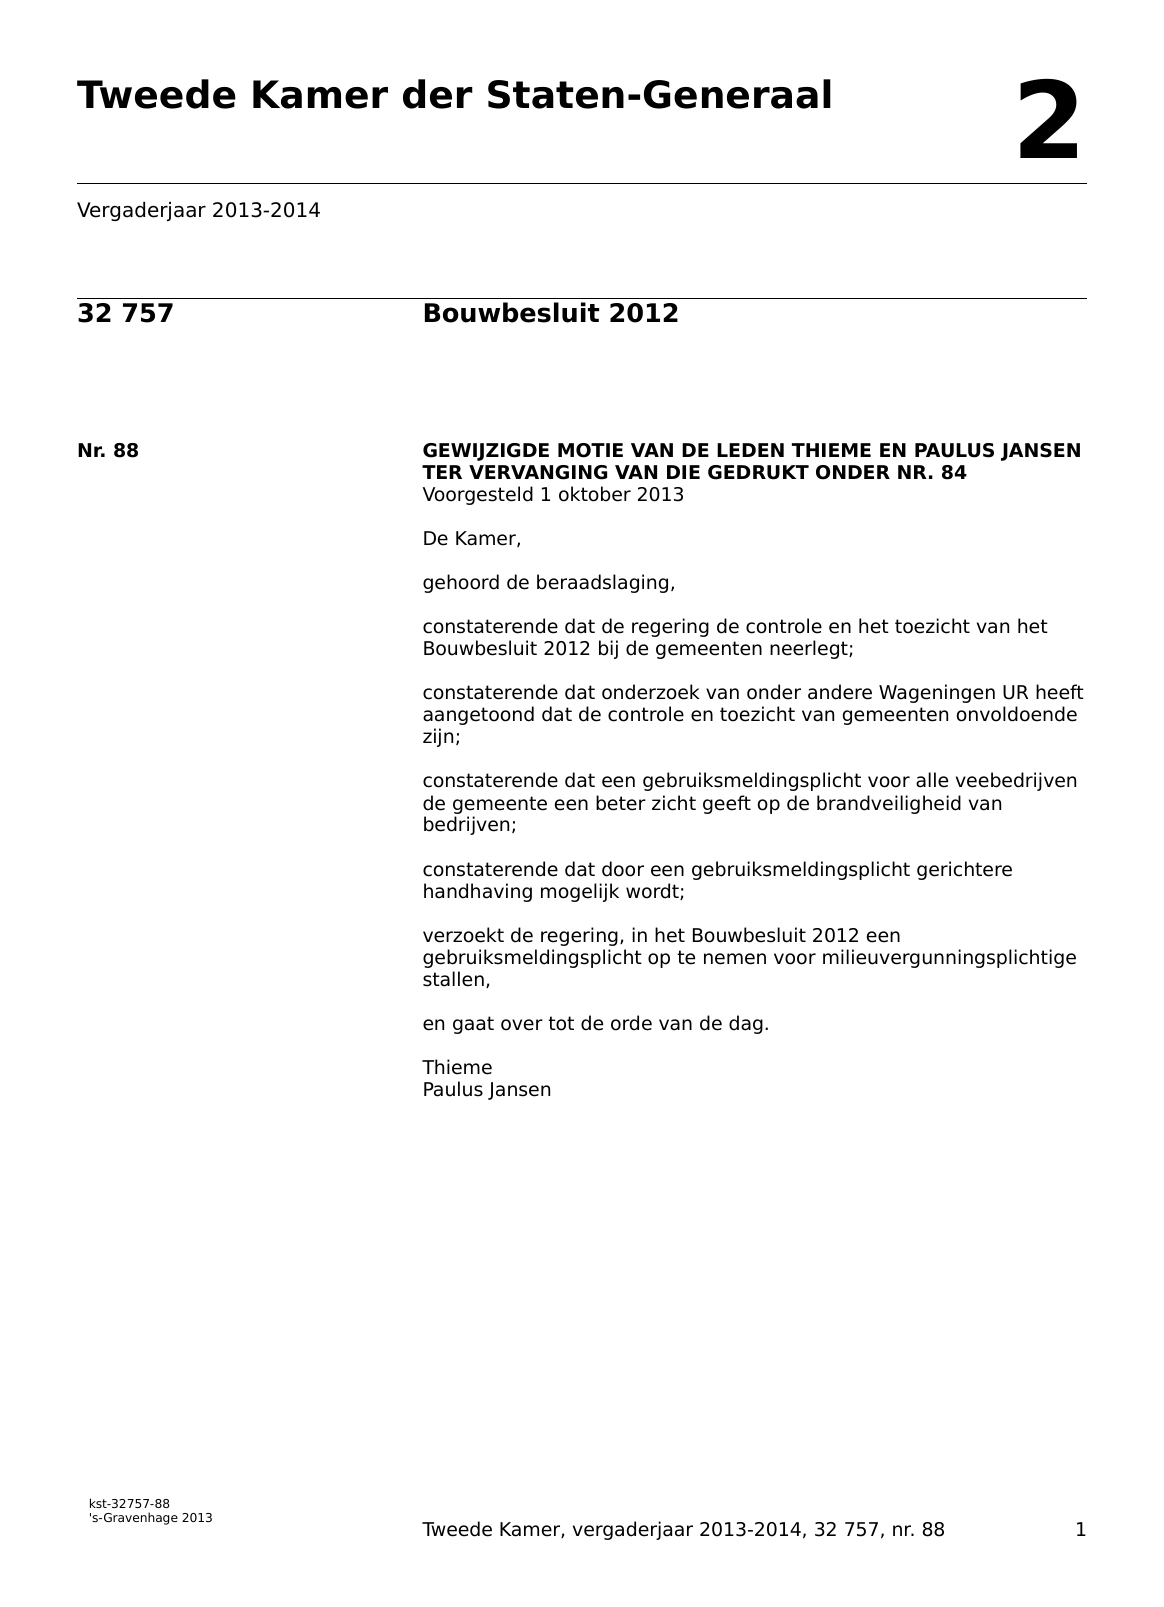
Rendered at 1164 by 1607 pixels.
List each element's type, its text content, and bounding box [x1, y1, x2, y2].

table_cell Vergaderjaar 2013-2014 [77, 184, 1087, 298]
text verzoekt de regering, in het Bouwbesluit 2012 een gebruiksmeldingsplicht op te nemen voor milieuvergunningsplichtige stallen, [422, 925, 1087, 991]
text Paulus Jansen [422, 1079, 1087, 1101]
text kst-32757-88 [88, 1497, 323, 1511]
text De Kamer, [422, 528, 1087, 550]
table_header Tweede Kamer der Staten-Generaal [77, 59, 886, 183]
text constaterende dat de regering de controle en het toezicht van het Bouwbesluit 2012 bij de gemeenten neerlegt; [422, 616, 1087, 660]
subtitle Nr. 88 GEWIJZIGDE MOTIE VAN DE LEDEN THIEME EN PAULUS JANSEN TER VERVANGING VAN DIE GEDRUKT ONDER NR. 84 [77, 440, 1087, 484]
text gehoord de beraadslaging, [422, 572, 1087, 594]
text 's-Gravenhage 2013 [88, 1511, 323, 1525]
text Thieme [422, 1057, 1087, 1079]
table_header 2 [886, 59, 1087, 183]
subtitle 32 757 Bouwbesluit 2012 [77, 299, 1087, 329]
text constaterende dat onderzoek van onder andere Wageningen UR heeft aangetoond dat de controle en toezicht van gemeenten onvoldoende zijn; [422, 682, 1087, 748]
text constaterende dat door een gebruiksmeldingsplicht gerichtere handhaving mogelijk wordt; [422, 858, 1087, 902]
text en gaat over tot de orde van de dag. [422, 1013, 1087, 1035]
text constaterende dat een gebruiksmeldingsplicht voor alle veebedrijven de gemeente een beter zicht geeft op de brandveiligheid van bedrijven; [422, 770, 1087, 836]
text Voorgesteld 1 oktober 2013 [422, 484, 1087, 506]
